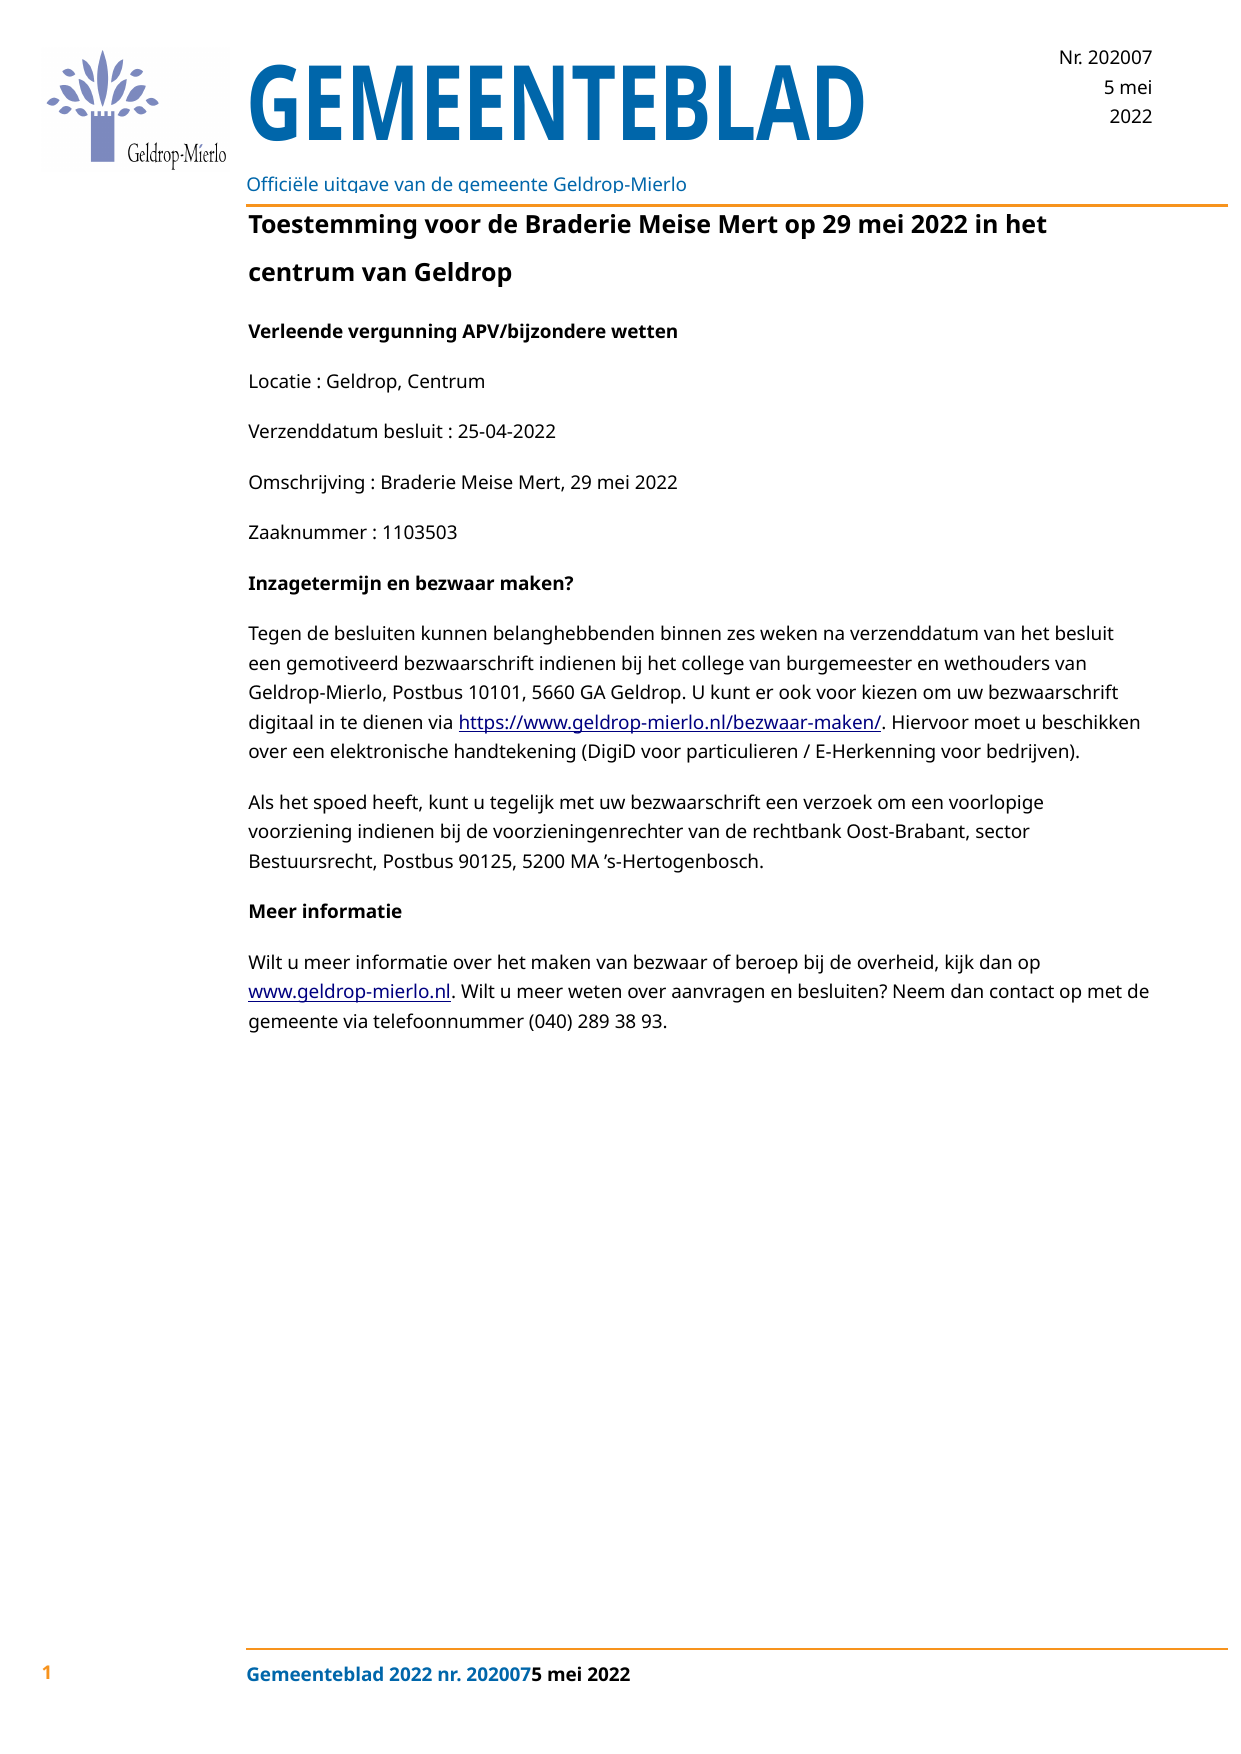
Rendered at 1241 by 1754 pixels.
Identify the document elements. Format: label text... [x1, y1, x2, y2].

text Locatie : Geldrop, Centrum [248, 368, 1152, 394]
text Meer informatie [248, 899, 1152, 924]
picture [41, 47, 231, 172]
text Verleende vergunning APV/bijzondere wetten [248, 318, 1152, 344]
text Verzenddatum besluit : 25-04-2022 [248, 419, 1152, 444]
text Wilt u meer informatie over het maken van bezwaar of beroep bij de overheid, kijk dan op www.geldrop-mierlo.nl. Wilt u meer weten over aanvragen en besluiten? Neem dan contact op met de gemeente via telefoonnummer (040) 289 38 93. [248, 949, 1152, 1034]
text Inzagetermijn en bezwaar maken? [248, 570, 1152, 596]
text Omschrijving : Braderie Meise Mert, 29 mei 2022 [248, 469, 1152, 495]
text Toestemming voor de Braderie Meise Mert op 29 mei 2022 in het centrum van Geldrop [248, 207, 1152, 288]
text Als het spoed heeft, kunt u tegelijk met uw bezwaarschrift een verzoek om een voorlopige voorziening indienen bij de voorzieningenrechter van de rechtbank Oost-Brabant, sector Bestuursrecht, Postbus 90125, 5200 MA ’s-Hertogenbosch. [248, 789, 1152, 874]
text Zaaknummer : 1103503 [248, 519, 1152, 545]
text Tegen de besluiten kunnen belanghebbenden binnen zes weken na verzenddatum van het besluit een gemotiveerd bezwaarschrift indienen bij het college van burgemeester en wethouders van Geldrop-Mierlo, Postbus 10101, 5660 GA Geldrop. U kunt er ook voor kiezen om uw bezwaarschrift digitaal in te dienen via https://www.geldrop-mierlo.nl/bezwaar-maken/. Hiervoor moet u beschikken over een elektronische handtekening (DigiD voor particulieren / E-Herkenning voor bedrijven). [248, 620, 1152, 764]
